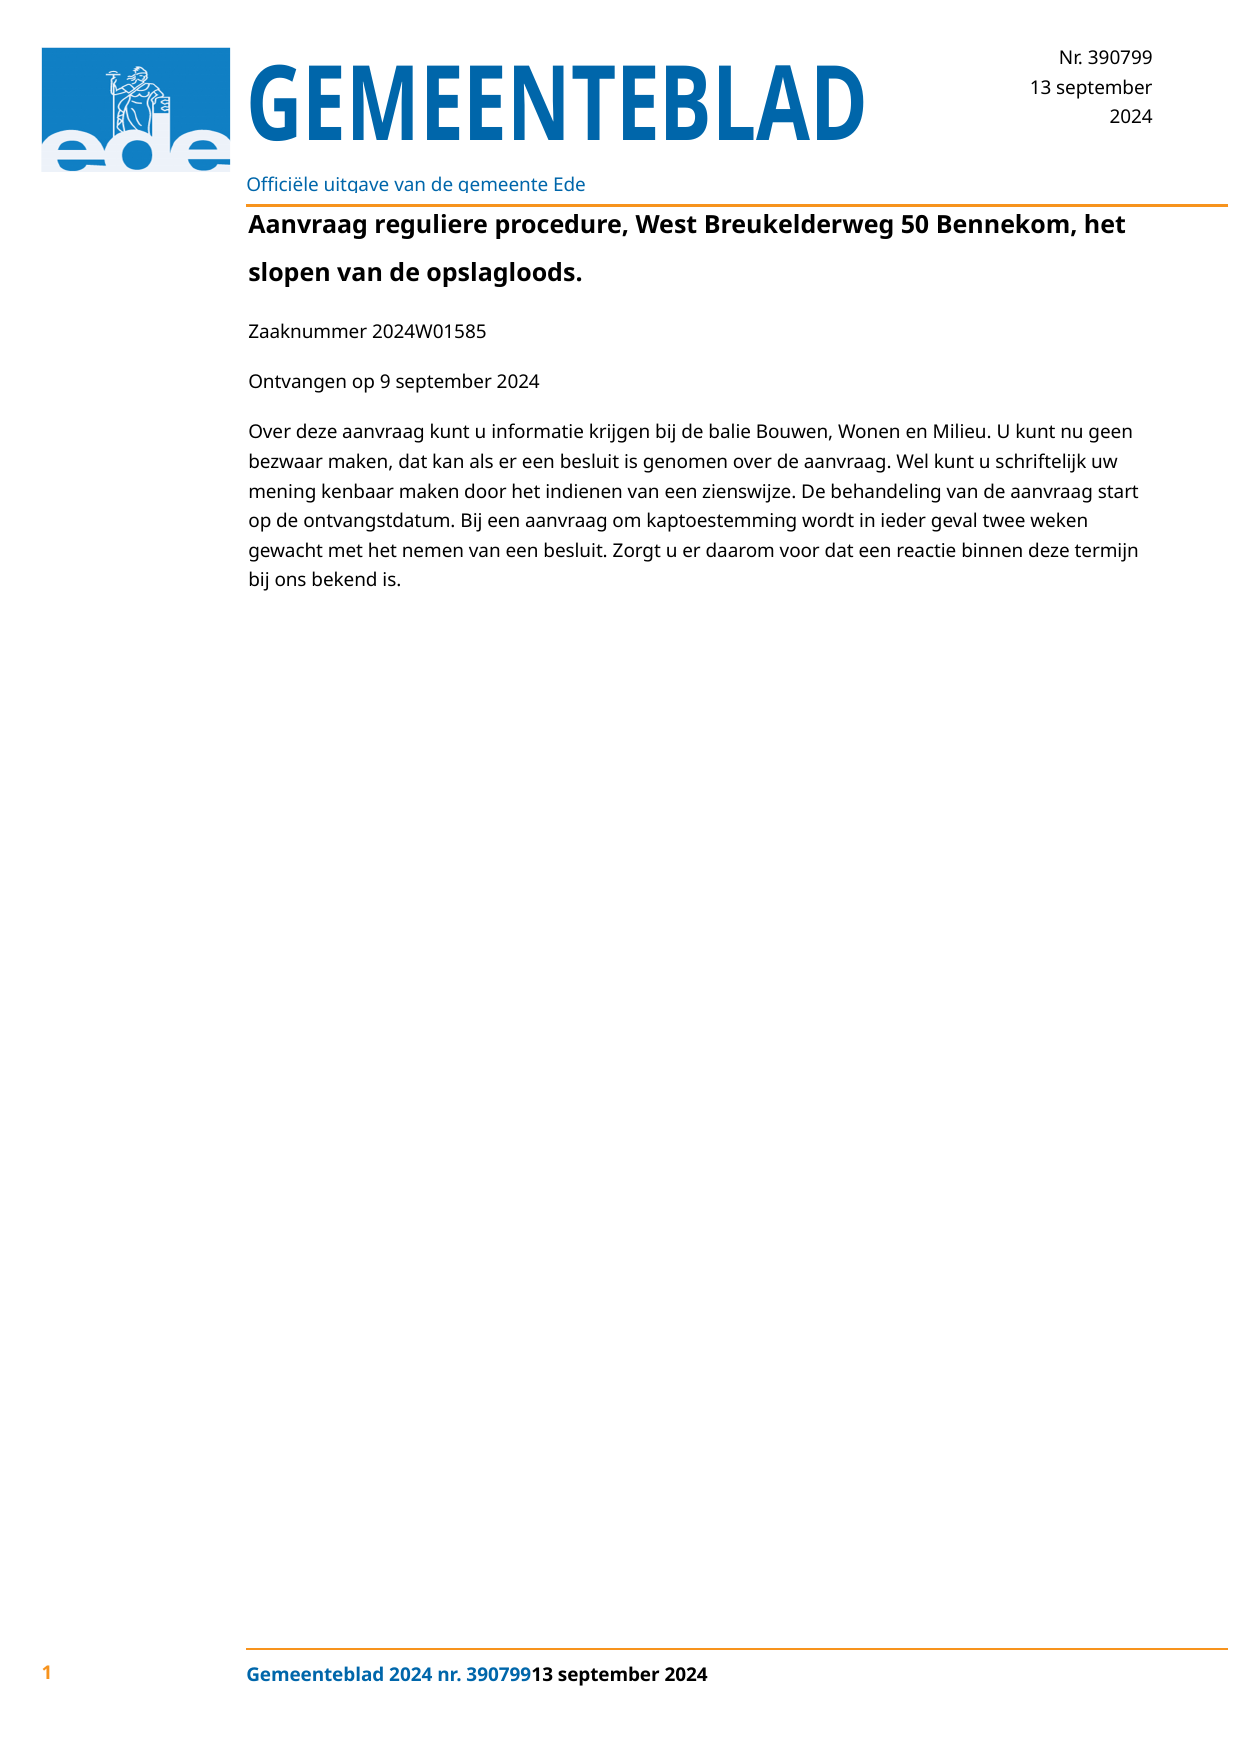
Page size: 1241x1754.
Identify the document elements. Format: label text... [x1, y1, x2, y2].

text Aanvraag reguliere procedure, West Breukelderweg 50 Bennekom, het slopen van de opslagloods. [248, 207, 1152, 288]
text Ontvangen op 9 september 2024 [248, 368, 1152, 394]
text Over deze aanvraag kunt u informatie krijgen bij de balie Bouwen, Wonen en Milieu. U kunt nu geen bezwaar maken, dat kan als er een besluit is genomen over de aanvraag. Wel kunt u schriftelijk uw mening kenbaar maken door het indienen van een zienswijze. De behandeling van de aanvraag start op de ontvangstdatum. Bij een aanvraag om kaptoestemming wordt in ieder geval twee weken gewacht met het nemen van een besluit. Zorgt u er daarom voor dat een reactie binnen deze termijn bij ons bekend is. [248, 419, 1152, 592]
text Zaaknummer 2024W01585 [248, 318, 1152, 344]
picture [41, 47, 231, 172]
